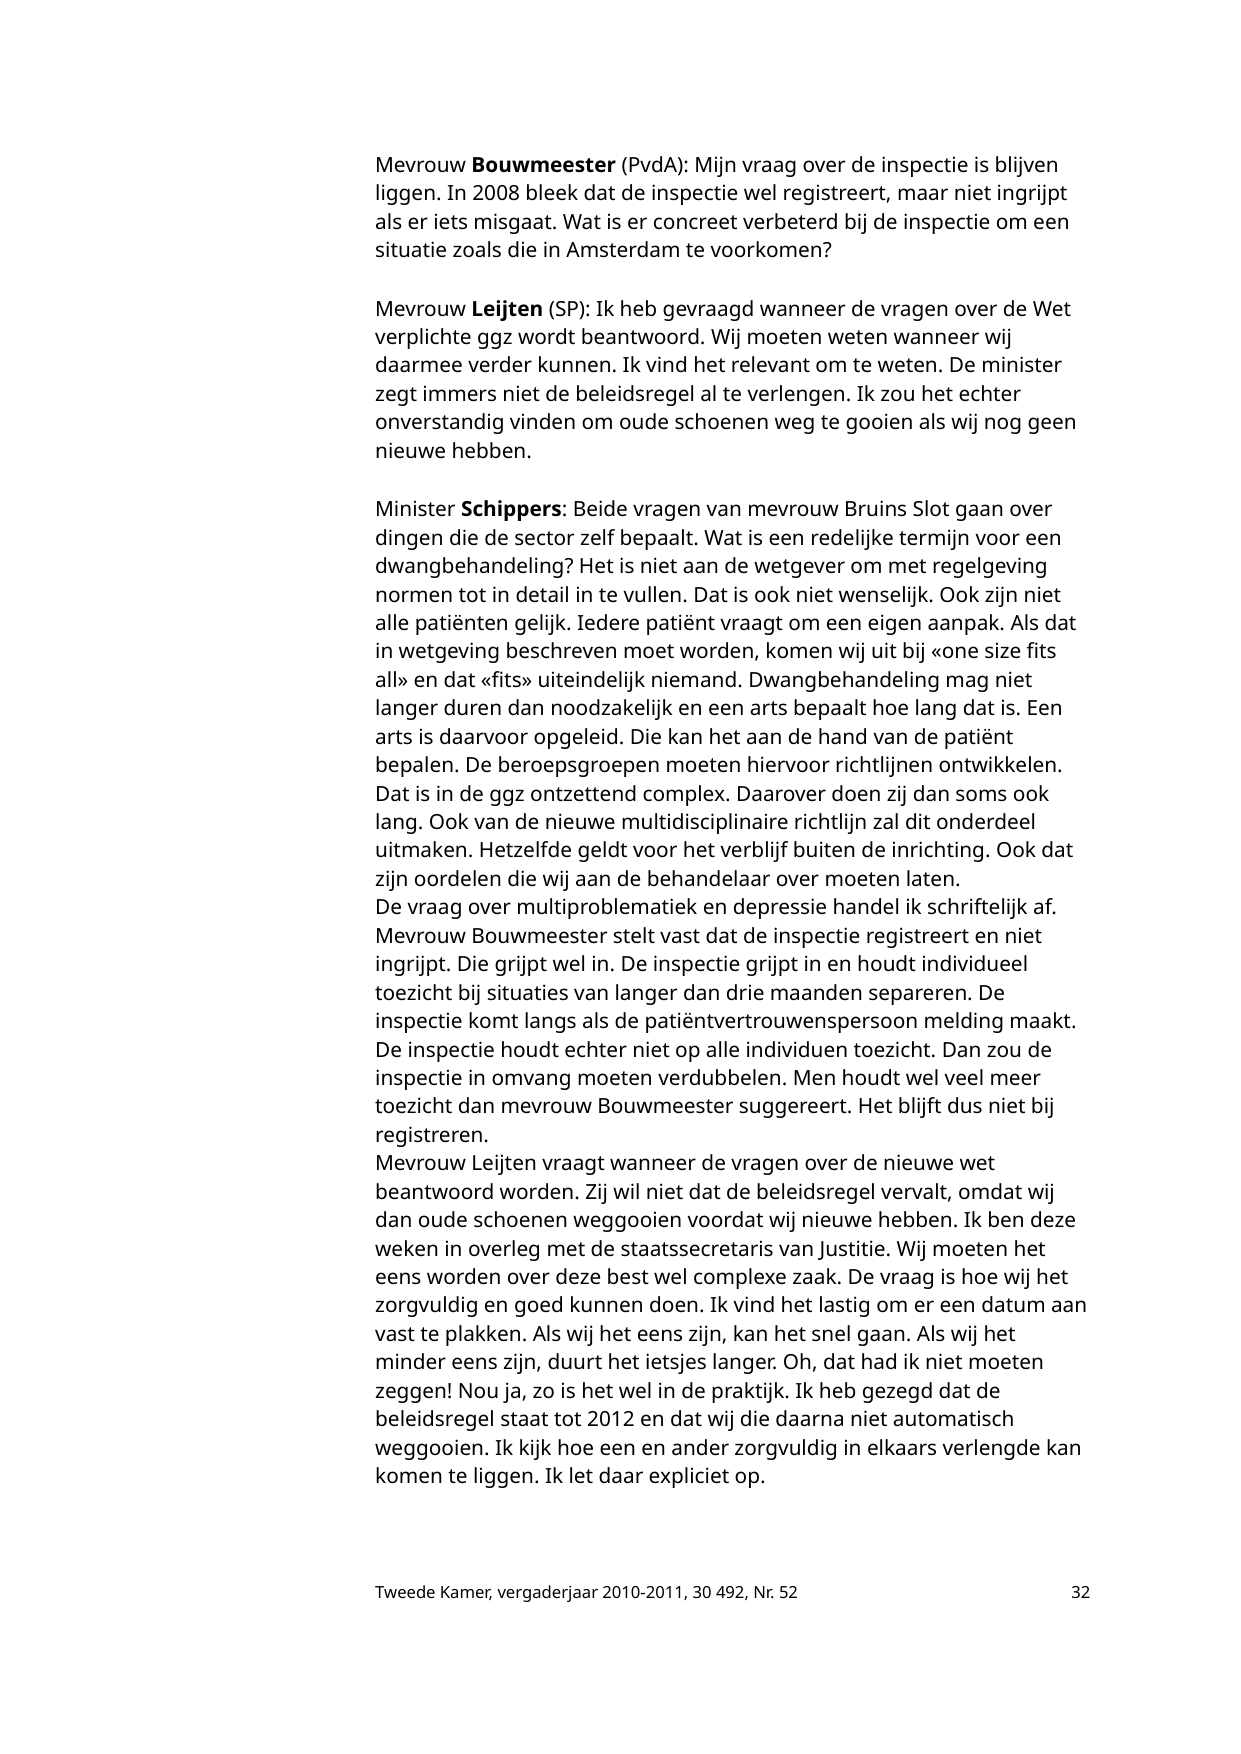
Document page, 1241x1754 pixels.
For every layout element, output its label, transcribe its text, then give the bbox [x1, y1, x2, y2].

text De vraag over multiproblematiek en depressie handel ik schriftelijk af. [375, 892, 1090, 921]
text Mevrouw Leijten vraagt wanneer de vragen over de nieuwe wet beantwoord worden. Zij wil niet dat de beleidsregel vervalt, omdat wij dan oude schoenen weggooien voordat wij nieuwe hebben. Ik ben deze weken in overleg met de staatssecretaris van Justitie. Wij moeten het eens worden over deze best wel complexe zaak. De vraag is hoe wij het zorgvuldig en goed kunnen doen. Ik vind het lastig om er een datum aan vast te plakken. Als wij het eens zijn, kan het snel gaan. Als wij het minder eens zijn, duurt het ietsjes langer. Oh, dat had ik niet moeten zeggen! Nou ja, zo is het wel in de praktijk. Ik heb gezegd dat de beleidsregel staat tot 2012 en dat wij die daarna niet automatisch weggooien. Ik kijk hoe een en ander zorgvuldig in elkaars verlengde kan komen te liggen. Ik let daar expliciet op. [375, 1148, 1090, 1490]
text Mevrouw Leijten (SP): Ik heb gevraagd wanneer de vragen over de Wet verplichte ggz wordt beantwoord. Wij moeten weten wanneer wij daarmee verder kunnen. Ik vind het relevant om te weten. De minister zegt immers niet de beleidsregel al te verlengen. Ik zou het echter onverstandig vinden om oude schoenen weg te gooien als wij nog geen nieuwe hebben. [375, 294, 1090, 464]
text Minister Schippers: Beide vragen van mevrouw Bruins Slot gaan over dingen die de sector zelf bepaalt. Wat is een redelijke termijn voor een dwangbehandeling? Het is niet aan de wetgever om met regelgeving normen tot in detail in te vullen. Dat is ook niet wenselijk. Ook zijn niet alle patiënten gelijk. Iedere patiënt vraagt om een eigen aanpak. Als dat in wetgeving beschreven moet worden, komen wij uit bij «one size fits all» en dat «fits» uiteindelijk niemand. Dwangbehandeling mag niet langer duren dan noodzakelijk en een arts bepaalt hoe lang dat is. Een arts is daarvoor opgeleid. Die kan het aan de hand van de patiënt bepalen. De beroepsgroepen moeten hiervoor richtlijnen ontwikkelen. Dat is in de ggz ontzettend complex. Daarover doen zij dan soms ook lang. Ook van de nieuwe multidisciplinaire richtlijn zal dit onderdeel uitmaken. Hetzelfde geldt voor het verblijf buiten de inrichting. Ook dat zijn oordelen die wij aan de behandelaar over moeten laten. [375, 494, 1090, 892]
text Mevrouw Bouwmeester (PvdA): Mijn vraag over de inspectie is blijven liggen. In 2008 bleek dat de inspectie wel registreert, maar niet ingrijpt als er iets misgaat. Wat is er concreet verbeterd bij de inspectie om een situatie zoals die in Amsterdam te voorkomen? [375, 150, 1090, 264]
text Mevrouw Bouwmeester stelt vast dat de inspectie registreert en niet ingrijpt. Die grijpt wel in. De inspectie grijpt in en houdt individueel toezicht bij situaties van langer dan drie maanden separeren. De inspectie komt langs als de patiëntvertrouwenspersoon melding maakt. De inspectie houdt echter niet op alle individuen toezicht. Dan zou de inspectie in omvang moeten verdubbelen. Men houdt wel veel meer toezicht dan mevrouw Bouwmeester suggereert. Het blijft dus niet bij registreren. [375, 921, 1090, 1148]
